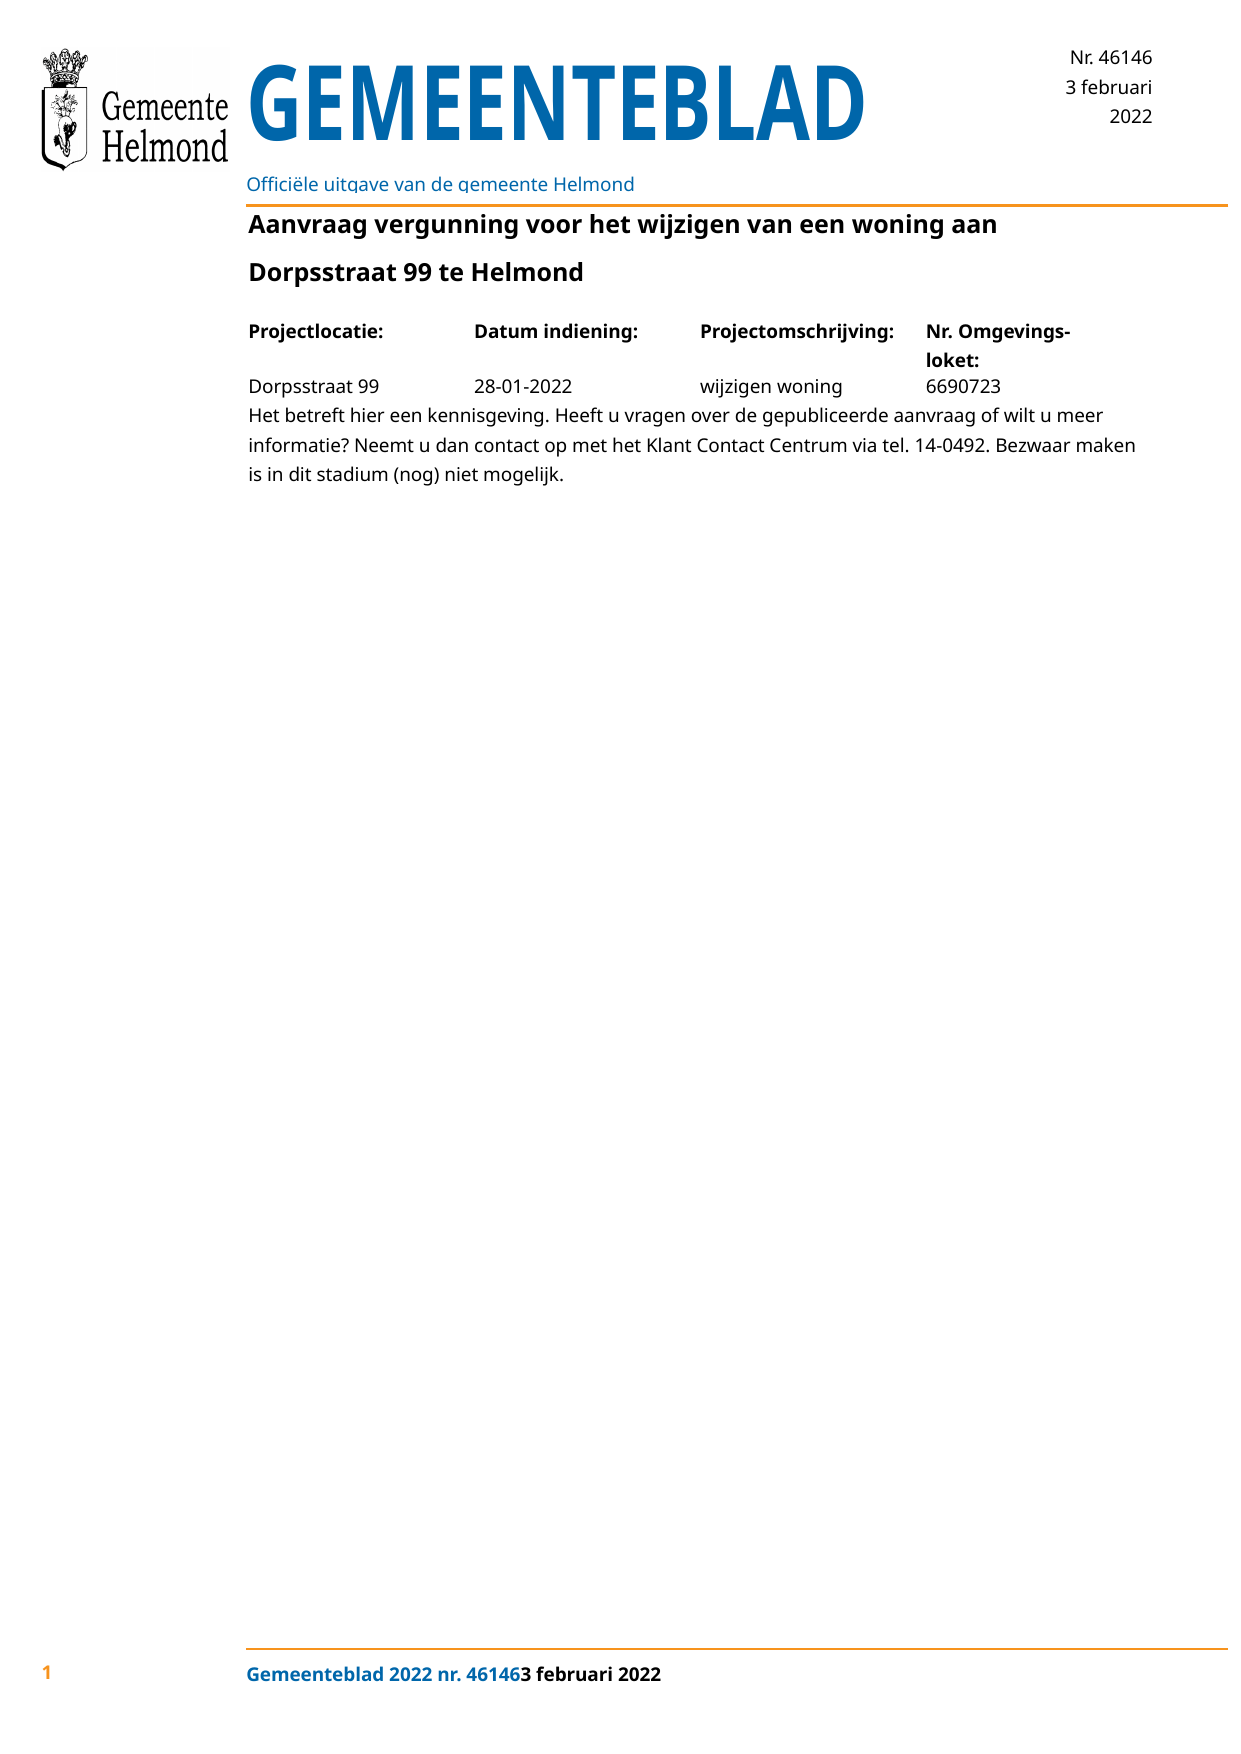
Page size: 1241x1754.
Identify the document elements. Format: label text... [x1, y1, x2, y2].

table_cell Dorpsstraat 99 [248, 373, 474, 399]
table_header Projectomschrijving: [700, 318, 926, 373]
text Het betreft hier een kennisgeving. Heeft u vragen over de gepubliceerde aanvraag of wilt u meer informatie? Neemt u dan contact op met het Klant Contact Centrum via tel. 14-0492. Bezwaar maken is in dit stadium (nog) niet mogelijk. [248, 402, 1152, 487]
picture [41, 47, 231, 172]
table_header Datum indiening: [474, 318, 700, 373]
table_header Nr. Omgevings- loket: [926, 318, 1152, 373]
table_cell 28-01-2022 [474, 373, 700, 399]
table_cell wijzigen woning [700, 373, 926, 399]
table_header Projectlocatie: [248, 318, 474, 373]
table_cell 6690723 [926, 373, 1152, 399]
text Aanvraag vergunning voor het wijzigen van een woning aan Dorpsstraat 99 te Helmond [248, 207, 1152, 288]
